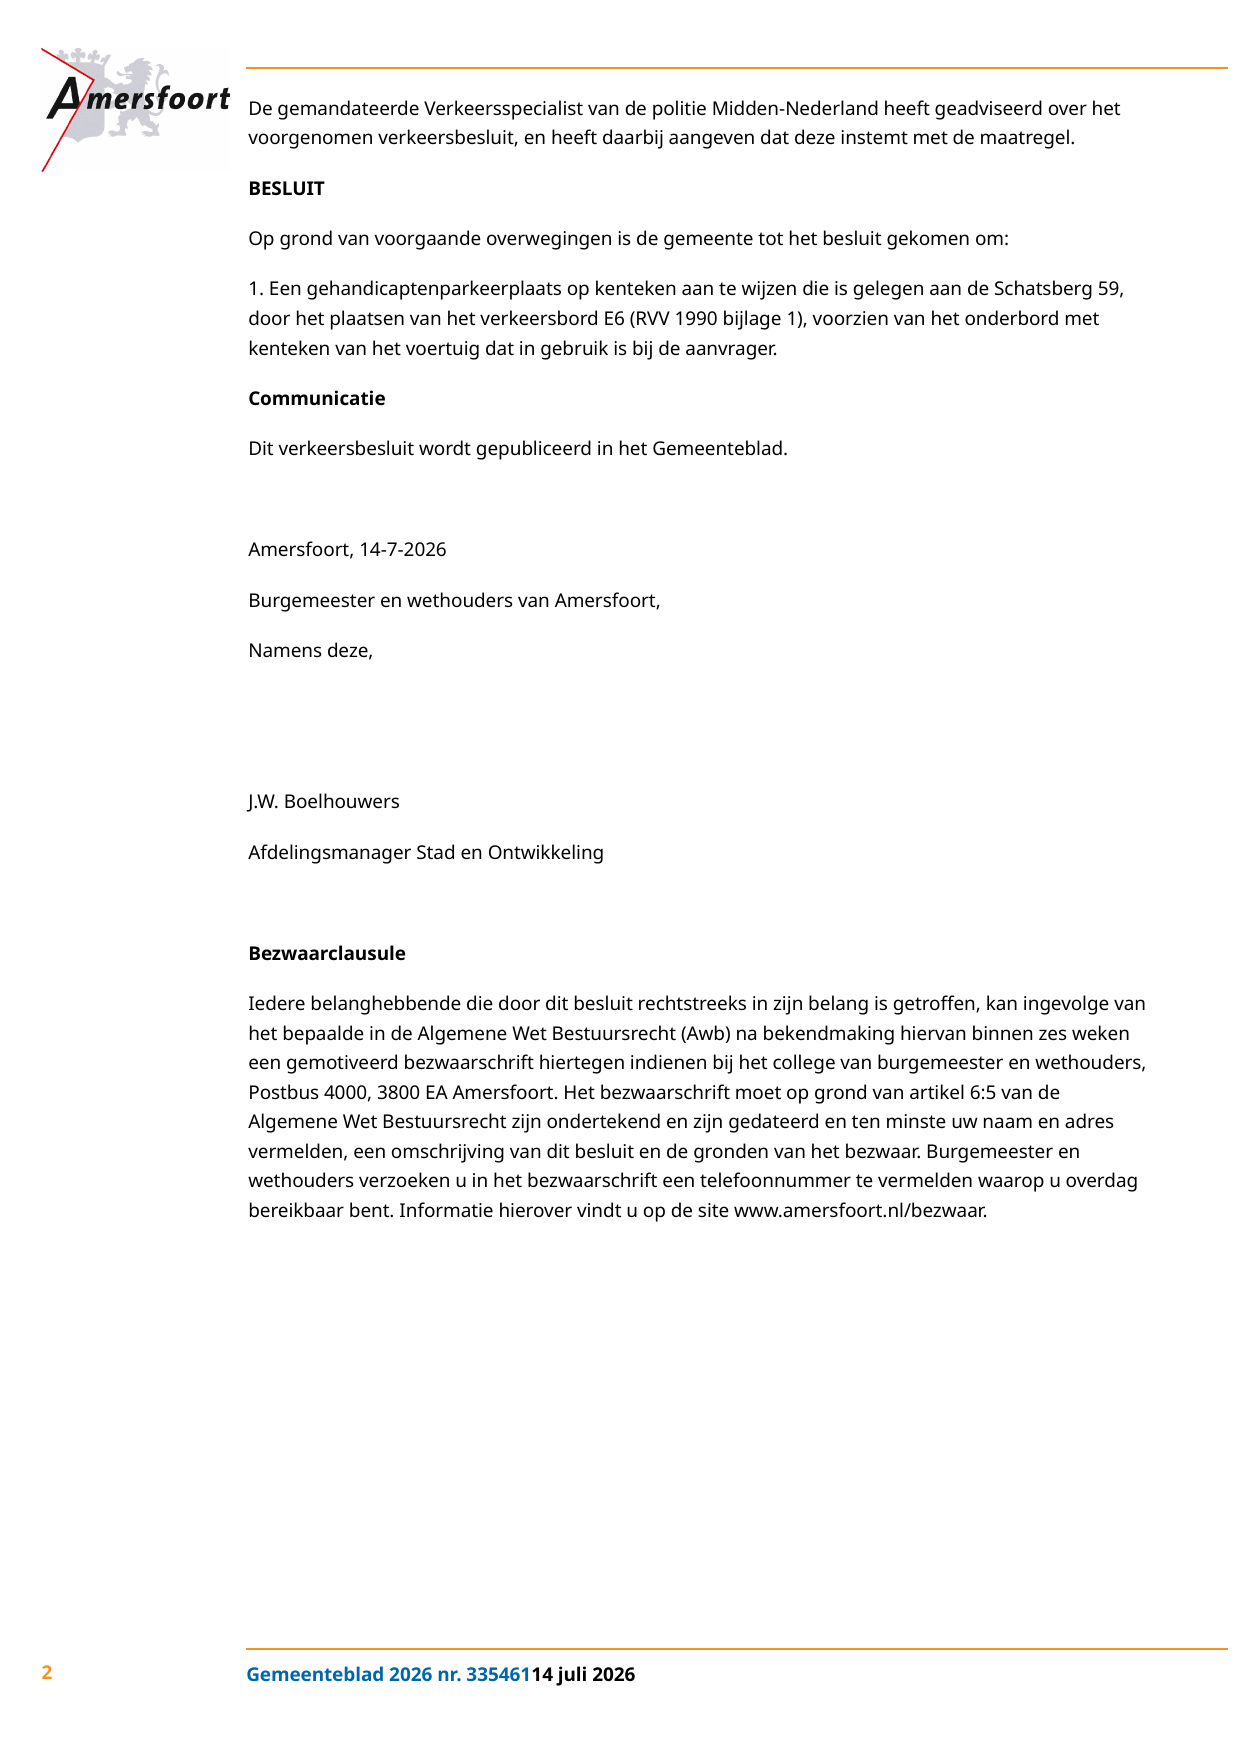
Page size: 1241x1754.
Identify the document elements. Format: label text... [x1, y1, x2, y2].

text Burgemeester en wethouders van Amersfoort, [248, 587, 1152, 613]
text Communicatie [248, 385, 1152, 411]
text Dit verkeersbesluit wordt gepubliceerd in het Gemeenteblad. [248, 436, 1152, 461]
text Afdelingsmanager Stad en Ontwikkeling [248, 839, 1152, 865]
text J.W. Boelhouwers [248, 788, 1152, 814]
text Bezwaarclausule [248, 940, 1152, 966]
picture [41, 47, 231, 172]
text Amersfoort, 14-7-2026 [248, 536, 1152, 562]
text 1. Een gehandicaptenparkeerplaats op kenteken aan te wijzen die is gelegen aan de Schatsberg 59, door het plaatsen van het verkeersbord E6 (RVV 1990 bijlage 1), voorzien van het onderbord met kenteken van het voertuig dat in gebruik is bij de aanvrager. [248, 276, 1152, 361]
text Namens deze, [248, 637, 1152, 663]
text Op grond van voorgaande overwegingen is de gemeente tot het besluit gekomen om: [248, 225, 1152, 251]
text Iedere belanghebbende die door dit besluit rechtstreeks in zijn belang is getroffen, kan ingevolge van het bepaalde in de Algemene Wet Bestuursrecht (Awb) na bekendmaking hiervan binnen zes weken een gemotiveerd bezwaarschrift hiertegen indienen bij het college van burgemeester en wethouders, Postbus 4000, 3800 EA Amersfoort. Het bezwaarschrift moet op grond van artikel 6:5 van de Algemene Wet Bestuursrecht zijn ondertekend en zijn gedateerd en ten minste uw naam en adres vermelden, een omschrijving van dit besluit en de gronden van het bezwaar. Burgemeester en wethouders verzoeken u in het bezwaarschrift een telefoonnummer te vermelden waarop u overdag bereikbaar bent. Informatie hierover vindt u op de site www.amersfoort.nl/bezwaar. [248, 990, 1152, 1223]
text De gemandateerde Verkeersspecialist van de politie Midden-Nederland heeft geadviseerd over het voorgenomen verkeersbesluit, en heeft daarbij aangeven dat deze instemt met de maatregel. [248, 95, 1152, 150]
text BESLUIT [248, 175, 1152, 201]
